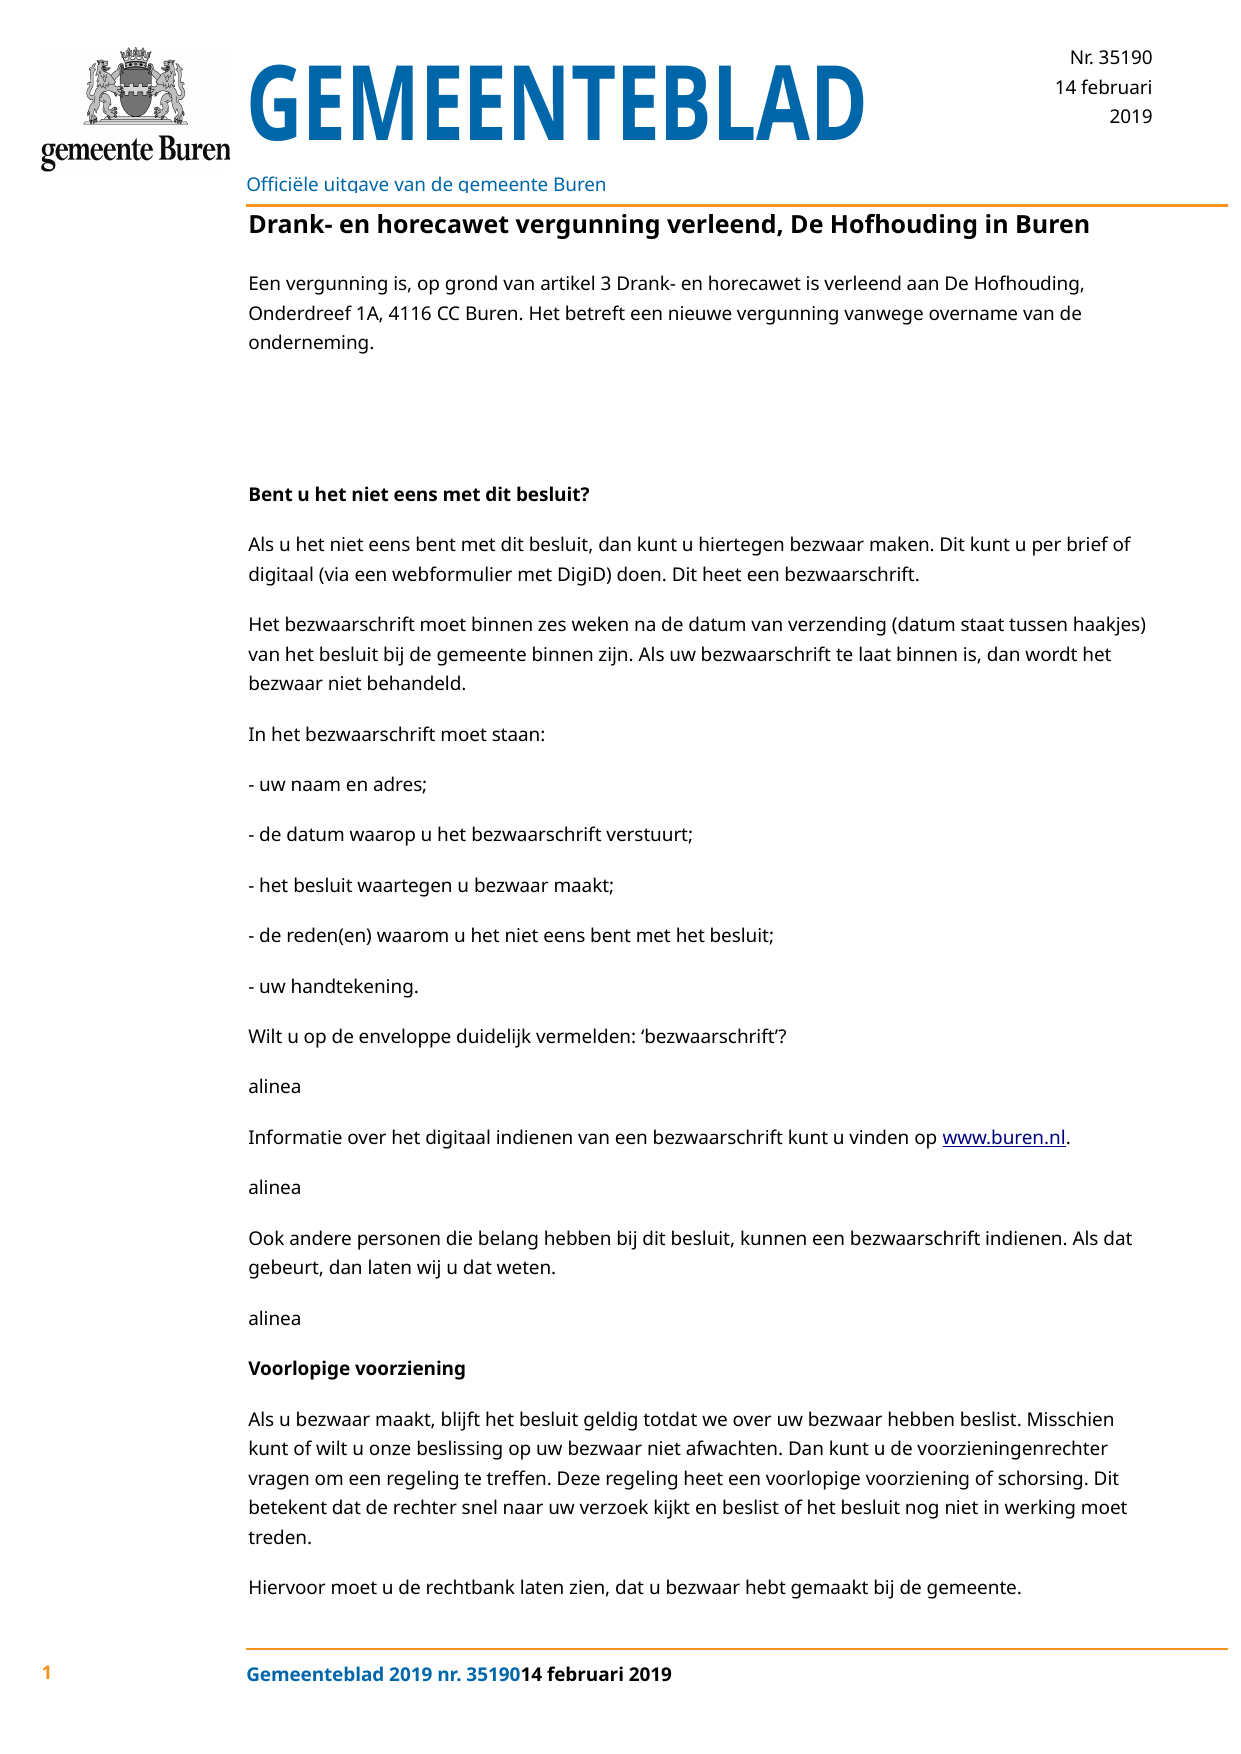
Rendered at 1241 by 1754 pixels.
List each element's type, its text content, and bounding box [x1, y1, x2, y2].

text Ook andere personen die belang hebben bij dit besluit, kunnen een bezwaarschrift indienen. Als dat gebeurt, dan laten wij u dat weten. [248, 1225, 1152, 1280]
text Drank- en horecawet vergunning verleend, De Hofhouding in Buren [248, 207, 1152, 241]
text Informatie over het digitaal indienen van een bezwaarschrift kunt u vinden op www.buren.nl. [248, 1124, 1152, 1150]
text - het besluit waartegen u bezwaar maakt; [248, 872, 1152, 898]
text Hiervoor moet u de rechtbank laten zien, dat u bezwaar hebt gemaakt bij de gemeente. [248, 1574, 1152, 1600]
text alinea­ [248, 1074, 1152, 1099]
text Voorlopige voorziening [248, 1355, 1152, 1381]
text Als u bezwaar maakt, blijft het besluit geldig totdat we over uw bezwaar hebben beslist. Misschien kunt of wilt u onze beslissing op uw bezwaar niet afwachten. Dan kunt u de voorzieningenrechter vragen om een regeling te treffen. Deze regeling heet een voorlopige voorziening of schorsing. Dit betekent dat de rechter snel naar uw verzoek kijkt en beslist of het besluit nog niet in werking moet treden. [248, 1406, 1152, 1550]
text Wilt u op de enveloppe duidelijk vermelden: ‘bezwaarschrift’? [248, 1023, 1152, 1049]
text - de reden(en) waarom u het niet eens bent met het besluit; [248, 922, 1152, 948]
text - de datum waarop u het bezwaarschrift verstuurt; [248, 822, 1152, 847]
text - uw naam en adres; [248, 771, 1152, 797]
text Een vergunning is, op grond van artikel 3 Drank- en horecawet is verleend aan De Hofhouding, Onderdreef 1A, 4116 CC Buren. Het betreft een nieuwe vergunning vanwege overname van de onderneming. [248, 270, 1152, 355]
text Als u het niet eens bent met dit besluit, dan kunt u hiertegen bezwaar maken. Dit kunt u per brief of digitaal (via een webformulier met DigiD) doen. Dit heet een bezwaarschrift. [248, 531, 1152, 586]
text alinea­ [248, 1305, 1152, 1331]
text alinea­ [248, 1174, 1152, 1200]
text Bent u het niet eens met dit besluit? [248, 481, 1152, 506]
text - uw handtekening. [248, 973, 1152, 998]
picture [41, 47, 231, 172]
text Het bezwaarschrift moet binnen zes weken na de datum van verzending (datum staat tussen haakjes) van het besluit bij de gemeente binnen zijn. Als uw bezwaarschrift te laat binnen is, dan wordt het bezwaar niet behandeld. [248, 611, 1152, 696]
text In het bezwaarschrift moet staan: [248, 721, 1152, 746]
